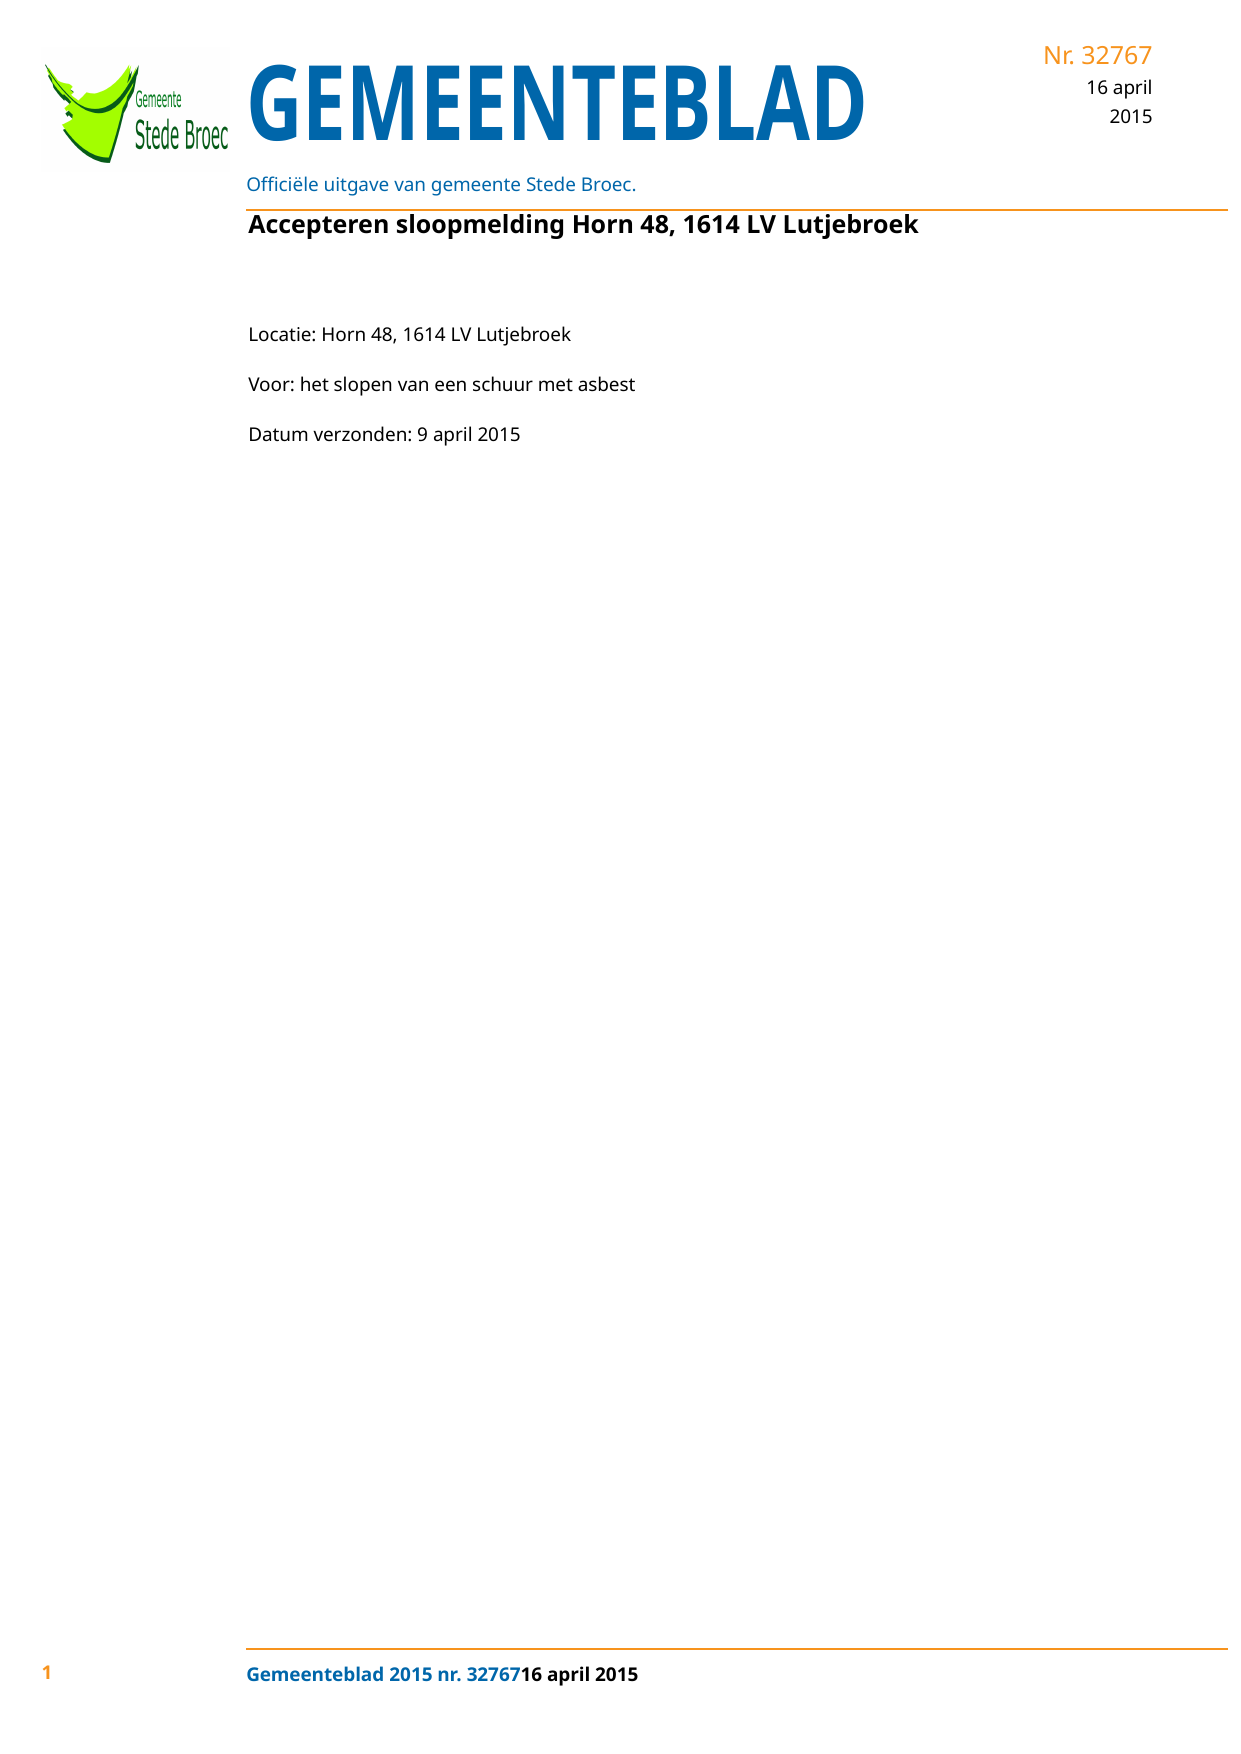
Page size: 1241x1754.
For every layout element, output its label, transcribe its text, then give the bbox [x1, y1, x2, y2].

text Accepteren sloopmelding Horn 48, 1614 LV Lutjebroek [248, 211, 1152, 241]
text Locatie: Horn 48, 1614 LV Lutjebroek [248, 321, 1152, 346]
text Voor: het slopen van een schuur met asbest [248, 371, 1152, 397]
picture [41, 47, 231, 172]
text Datum verzonden: 9 april 2015 [248, 422, 1152, 447]
